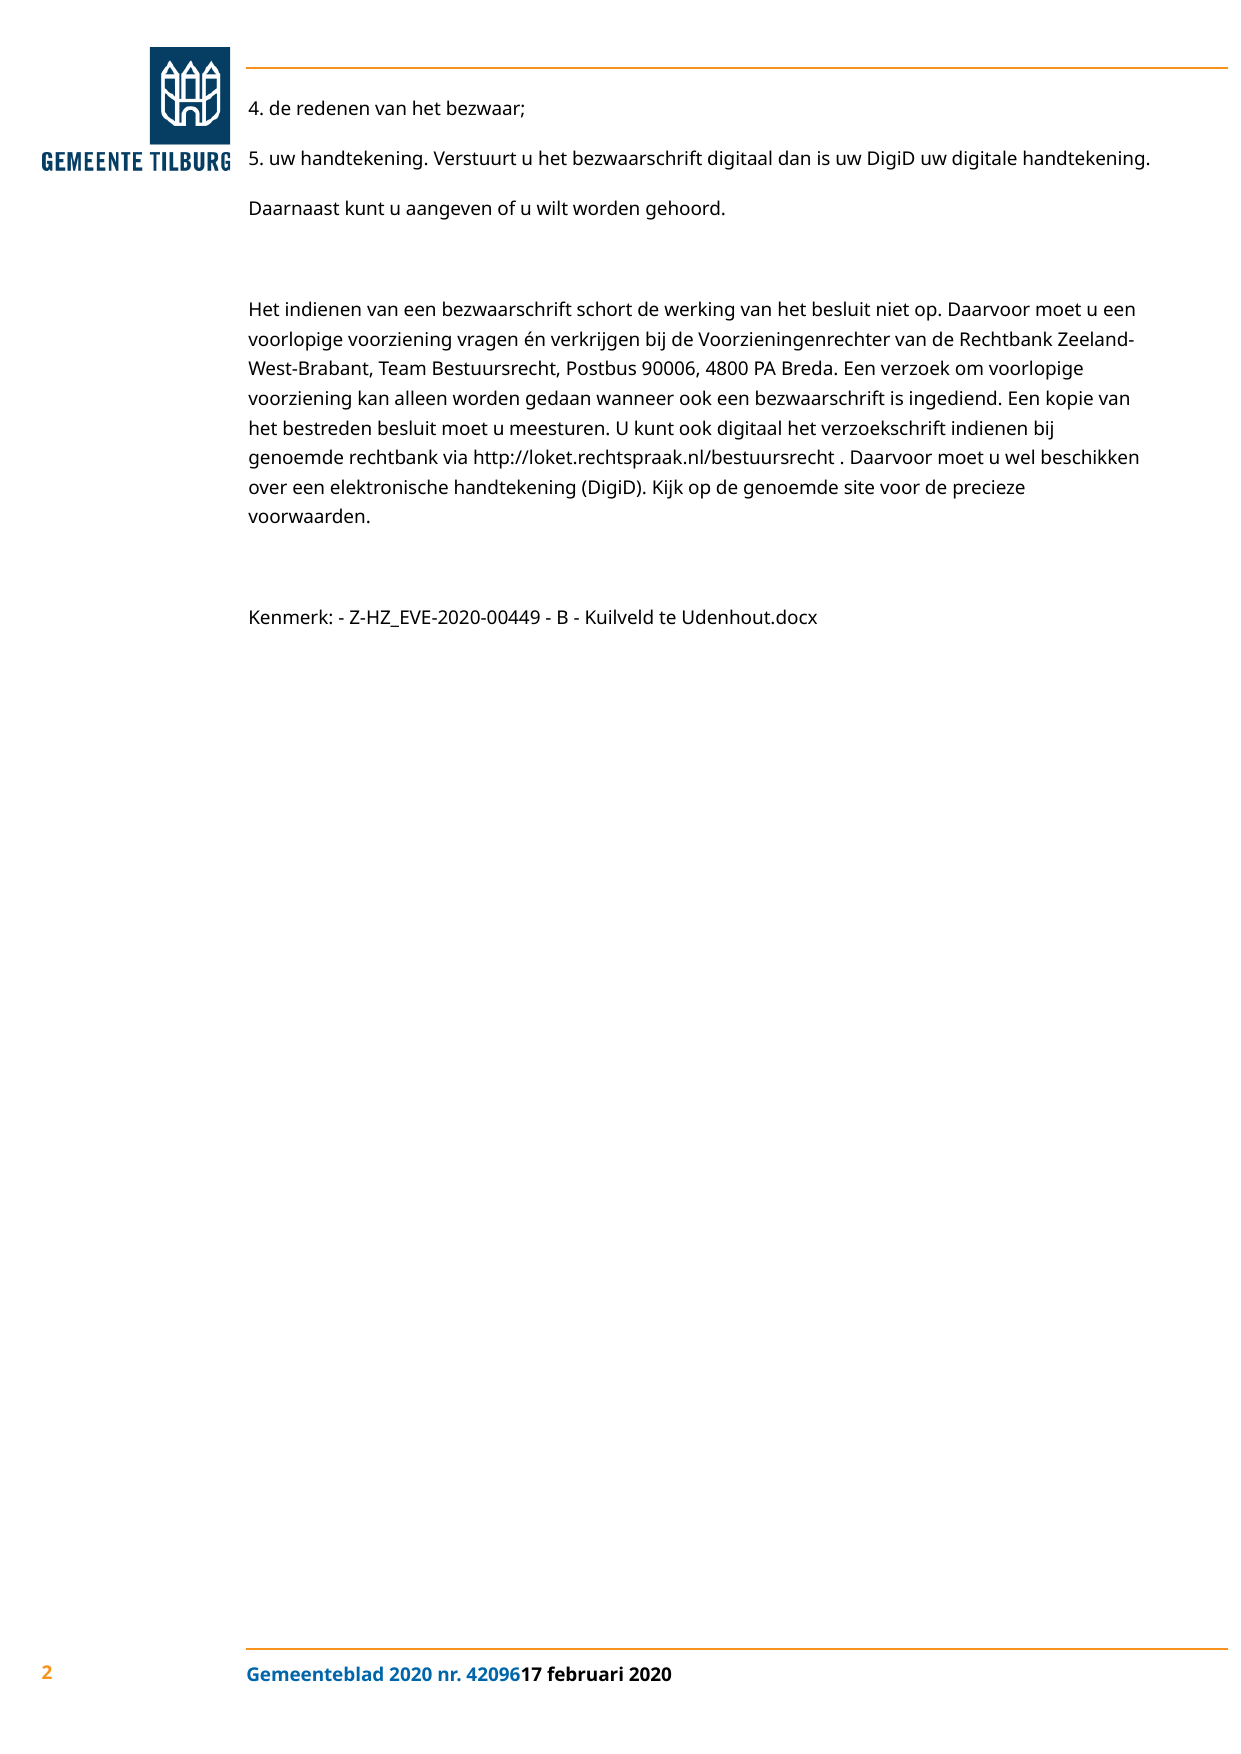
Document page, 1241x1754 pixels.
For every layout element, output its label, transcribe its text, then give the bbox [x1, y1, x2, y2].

text 4. de redenen van het bezwaar; [248, 95, 1152, 121]
text Kenmerk: - Z-HZ_EVE-2020-00449 - B - Kuilveld te Udenhout.docx [248, 604, 1152, 630]
text 5. uw handtekening. Verstuurt u het bezwaarschrift digitaal dan is uw DigiD uw digitale handtekening. [248, 145, 1152, 171]
text Het indienen van een bezwaarschrift schort de werking van het besluit niet op. Daarvoor moet u een voorlopige voorziening vragen én verkrijgen bij de Voorzieningenrechter van de Rechtbank Zeeland-West-Brabant, Team Bestuursrecht, Postbus 90006, 4800 PA Breda. Een verzoek om voorlopige voorziening kan alleen worden gedaan wanneer ook een bezwaarschrift is ingediend. Een kopie van het bestreden besluit moet u meesturen. U kunt ook digitaal het verzoekschrift indienen bij genoemde rechtbank via http://loket.rechtspraak.nl/bestuursrecht . Daarvoor moet u wel beschikken over een elektronische handtekening (DigiD). Kijk op de genoemde site voor de precieze voorwaarden. [248, 296, 1152, 529]
picture [41, 47, 231, 172]
text Daarnaast kunt u aangeven of u wilt worden gehoord. [248, 196, 1152, 221]
